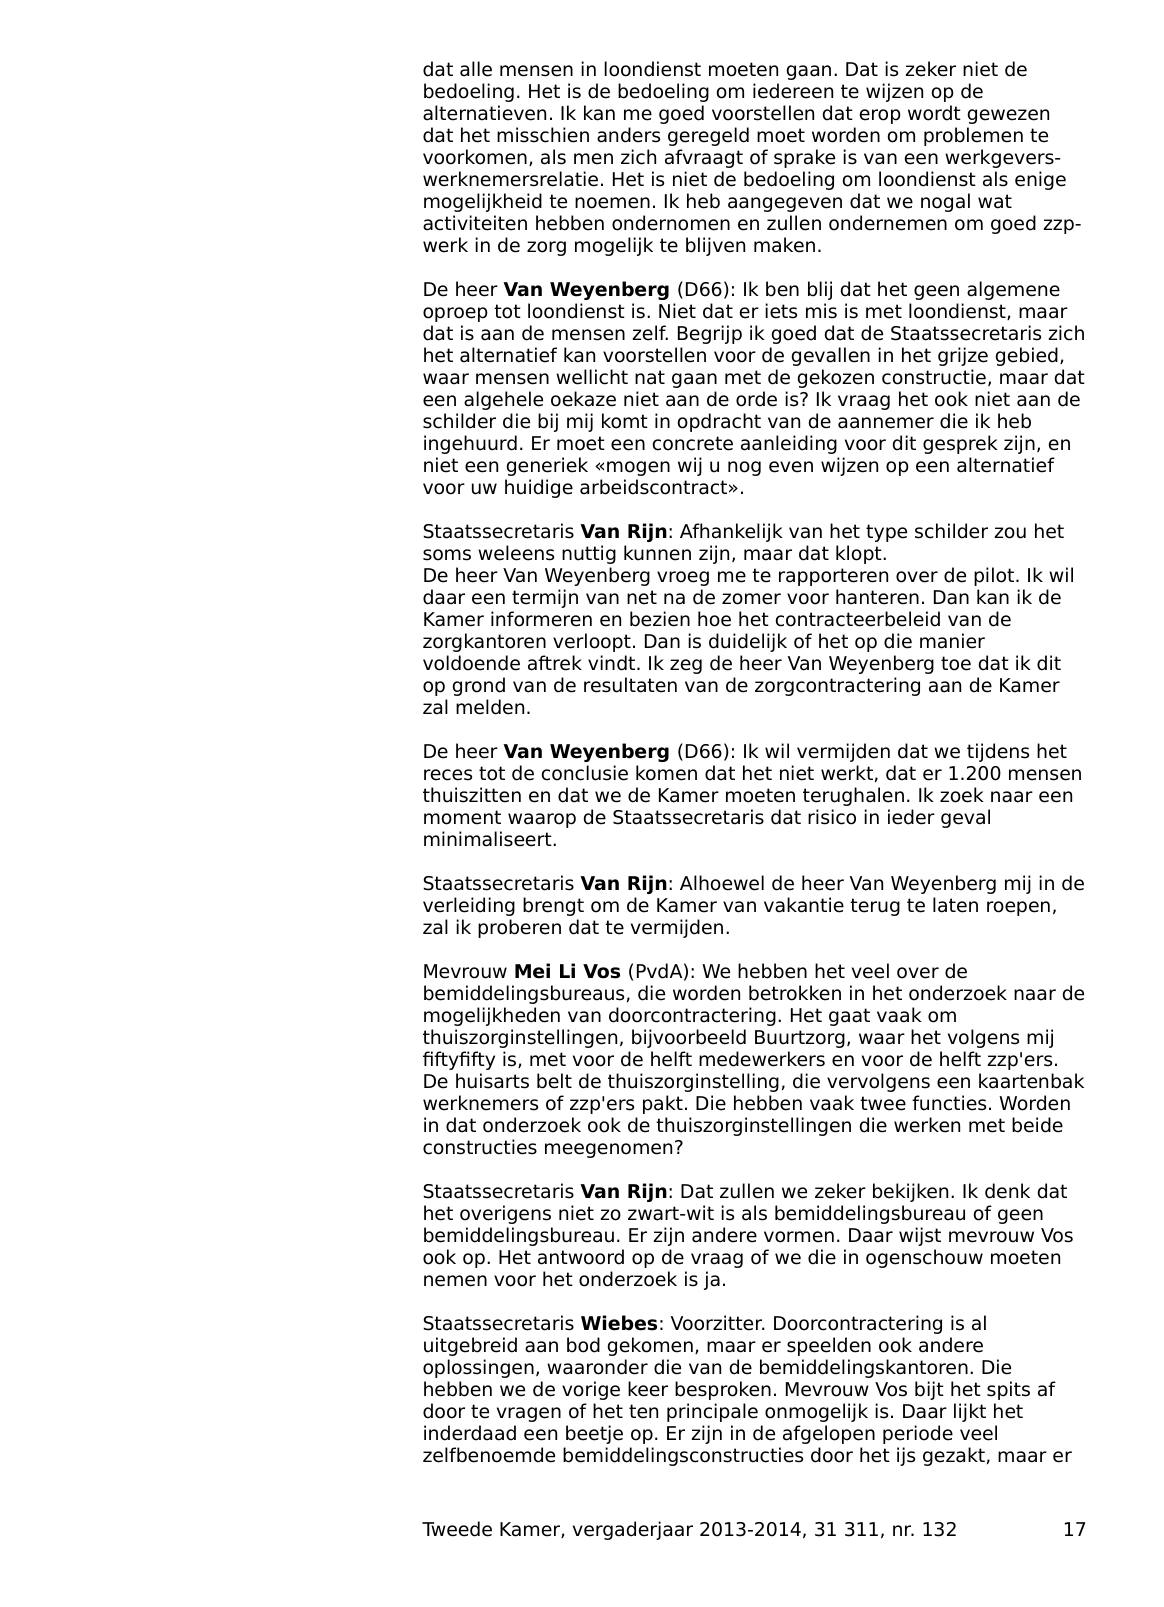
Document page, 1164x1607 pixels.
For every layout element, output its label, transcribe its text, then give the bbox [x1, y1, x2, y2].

text dat alle mensen in loondienst moeten gaan. Dat is zeker niet de bedoeling. Het is de bedoeling om iedereen te wijzen op de alternatieven. Ik kan me goed voorstellen dat erop wordt gewezen dat het misschien anders geregeld moet worden om problemen te voorkomen, als men zich afvraagt of sprake is van een werkgevers-werknemersrelatie. Het is niet de bedoeling om loondienst als enige mogelijkheid te noemen. Ik heb aangegeven dat we nogal wat activiteiten hebben ondernomen en zullen ondernemen om goed zzp-werk in de zorg mogelijk te blijven maken. [422, 59, 1087, 257]
text Staatssecretaris Wiebes: Voorzitter. Doorcontractering is al uitgebreid aan bod gekomen, maar er speelden ook andere oplossingen, waaronder die van de bemiddelingskantoren. Die hebben we de vorige keer besproken. Mevrouw Vos bijt het spits af door te vragen of het ten principale onmogelijk is. Daar lijkt het inderdaad een beetje op. Er zijn in de afgelopen periode veel zelfbenoemde bemiddelingsconstructies door het ijs gezakt, maar er [422, 1313, 1087, 1467]
text Staatssecretaris Van Rijn: Dat zullen we zeker bekijken. Ik denk dat het overigens niet zo zwart-wit is als bemiddelingsbureau of geen bemiddelingsbureau. Er zijn andere vormen. Daar wijst mevrouw Vos ook op. Het antwoord op de vraag of we die in ogenschouw moeten nemen voor het onderzoek is ja. [422, 1181, 1087, 1291]
text De heer Van Weyenberg (D66): Ik wil vermijden dat we tijdens het reces tot de conclusie komen dat het niet werkt, dat er 1.200 mensen thuiszitten en dat we de Kamer moeten terughalen. Ik zoek naar een moment waarop de Staatssecretaris dat risico in ieder geval minimaliseert. [422, 741, 1087, 851]
text De heer Van Weyenberg vroeg me te rapporteren over de pilot. Ik wil daar een termijn van net na de zomer voor hanteren. Dan kan ik de Kamer informeren en bezien hoe het contracteerbeleid van de zorgkantoren verloopt. Dan is duidelijk of het op die manier voldoende aftrek vindt. Ik zeg de heer Van Weyenberg toe dat ik dit op grond van de resultaten van de zorgcontractering aan de Kamer zal melden. [422, 565, 1087, 719]
text Staatssecretaris Van Rijn: Afhankelijk van het type schilder zou het soms weleens nuttig kunnen zijn, maar dat klopt. [422, 521, 1087, 565]
text De heer Van Weyenberg (D66): Ik ben blij dat het geen algemene oproep tot loondienst is. Niet dat er iets mis is met loondienst, maar dat is aan de mensen zelf. Begrijp ik goed dat de Staatssecretaris zich het alternatief kan voorstellen voor de gevallen in het grijze gebied, waar mensen wellicht nat gaan met de gekozen constructie, maar dat een algehele oekaze niet aan de orde is? Ik vraag het ook niet aan de schilder die bij mij komt in opdracht van de aannemer die ik heb ingehuurd. Er moet een concrete aanleiding voor dit gesprek zijn, en niet een generiek «mogen wij u nog even wijzen op een alternatief voor uw huidige arbeidscontract». [422, 279, 1087, 499]
text Mevrouw Mei Li Vos (PvdA): We hebben het veel over de bemiddelingsbureaus, die worden betrokken in het onderzoek naar de mogelijkheden van doorcontractering. Het gaat vaak om thuiszorginstellingen, bijvoorbeeld Buurtzorg, waar het volgens mij fiftyfifty is, met voor de helft medewerkers en voor de helft zzp'ers. De huisarts belt de thuiszorginstelling, die vervolgens een kaartenbak werknemers of zzp'ers pakt. Die hebben vaak twee functies. Worden in dat onderzoek ook de thuiszorginstellingen die werken met beide constructies meegenomen? [422, 961, 1087, 1159]
text Staatssecretaris Van Rijn: Alhoewel de heer Van Weyenberg mij in de verleiding brengt om de Kamer van vakantie terug te laten roepen, zal ik proberen dat te vermijden. [422, 873, 1087, 939]
